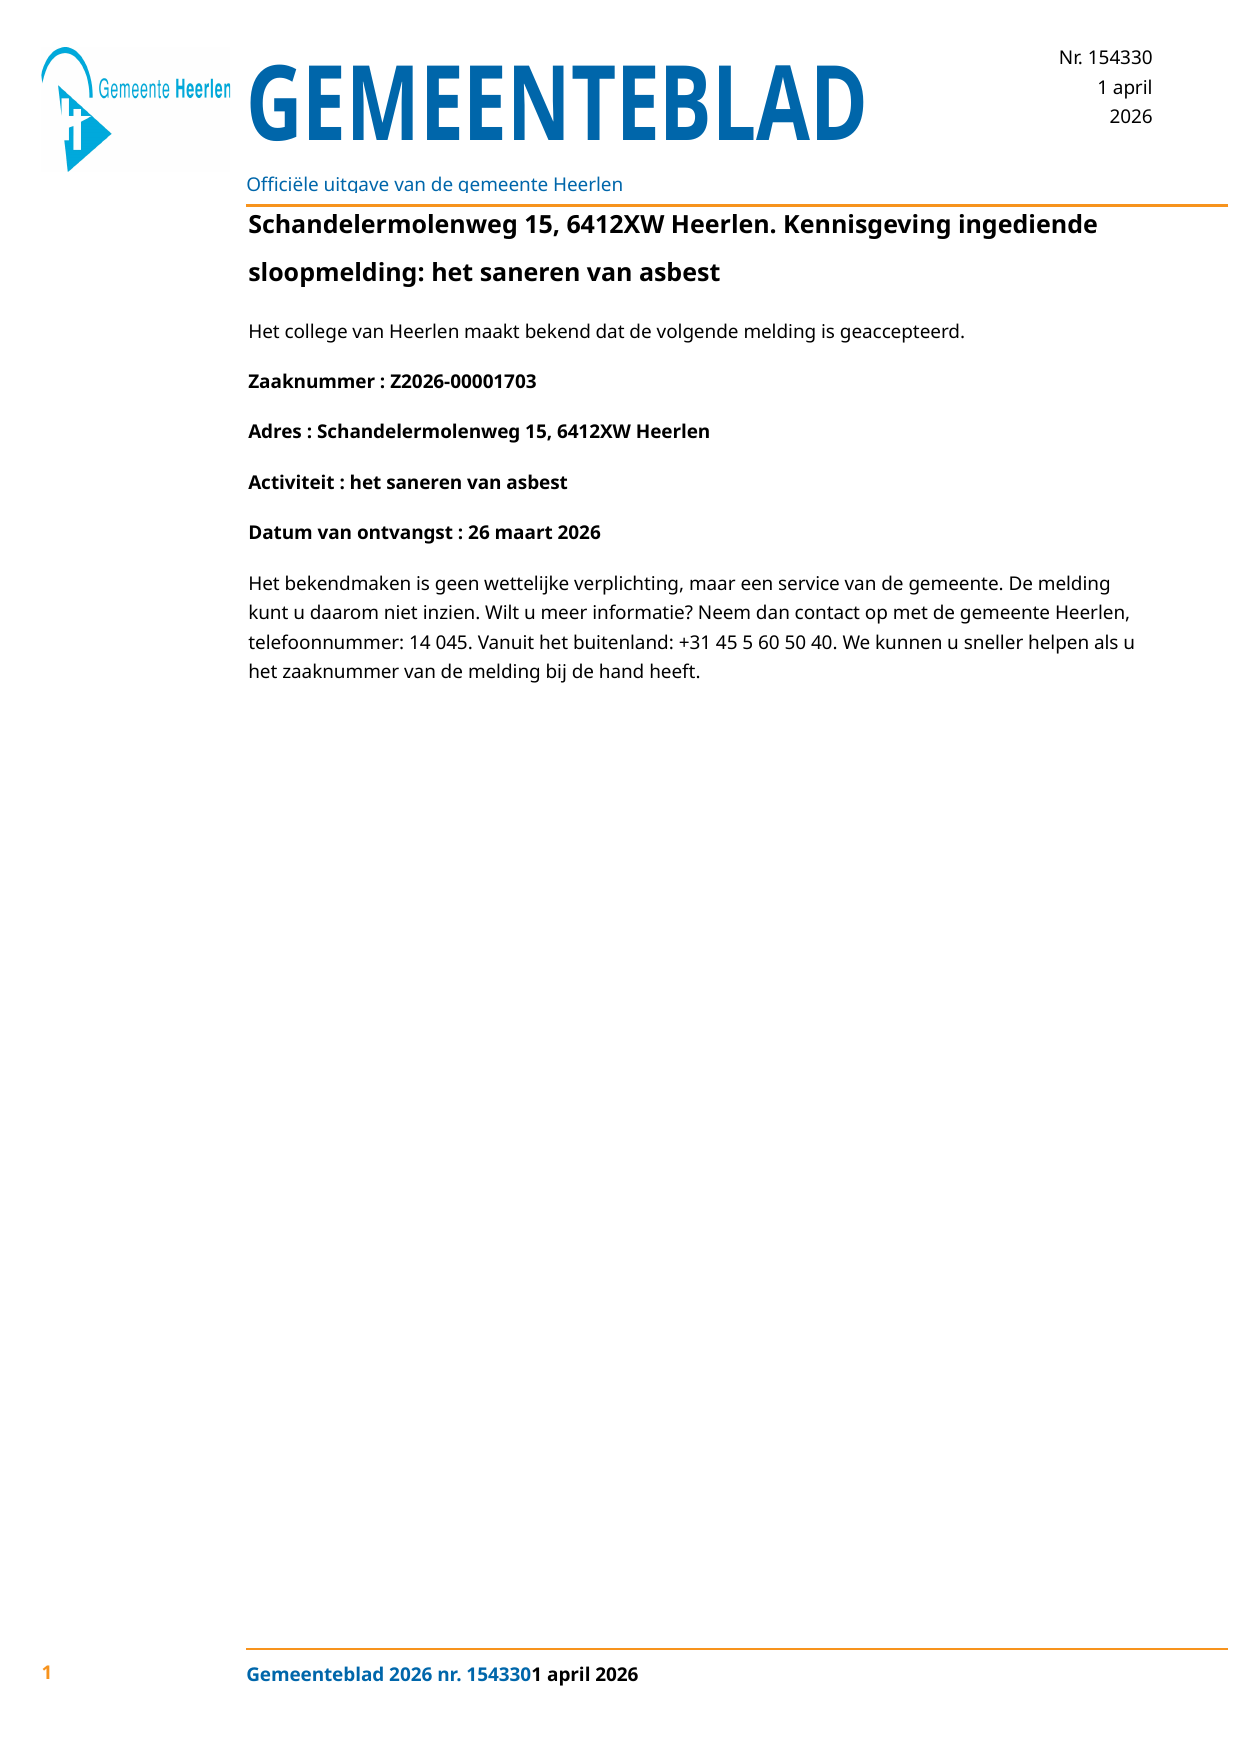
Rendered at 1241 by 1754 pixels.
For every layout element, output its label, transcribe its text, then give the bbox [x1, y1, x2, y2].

text Schandelermolenweg 15, 6412XW Heerlen. Kennisgeving ingediende sloopmelding: het saneren van asbest [248, 207, 1152, 288]
text Activiteit : het saneren van asbest [248, 469, 1152, 495]
text Zaaknummer : Z2026-00001703 [248, 368, 1152, 394]
text Het college van Heerlen maakt bekend dat de volgende melding is geaccepteerd. [248, 318, 1152, 344]
picture [41, 47, 231, 172]
picture [41, 47, 59, 70]
text Datum van ontvangst : 26 maart 2026 [248, 519, 1152, 545]
text Adres : Schandelermolenweg 15, 6412XW Heerlen [248, 419, 1152, 444]
text Het bekendmaken is geen wettelijke verplichting, maar een service van de gemeente. De melding kunt u daarom niet inzien. Wilt u meer informatie? Neem dan contact op met de gemeente Heerlen, telefoonnummer: 14 045. Vanuit het buitenland: +31 45 5 60 50 40. We kunnen u sneller helpen als u het zaaknummer van de melding bij de hand heeft. [248, 570, 1152, 684]
